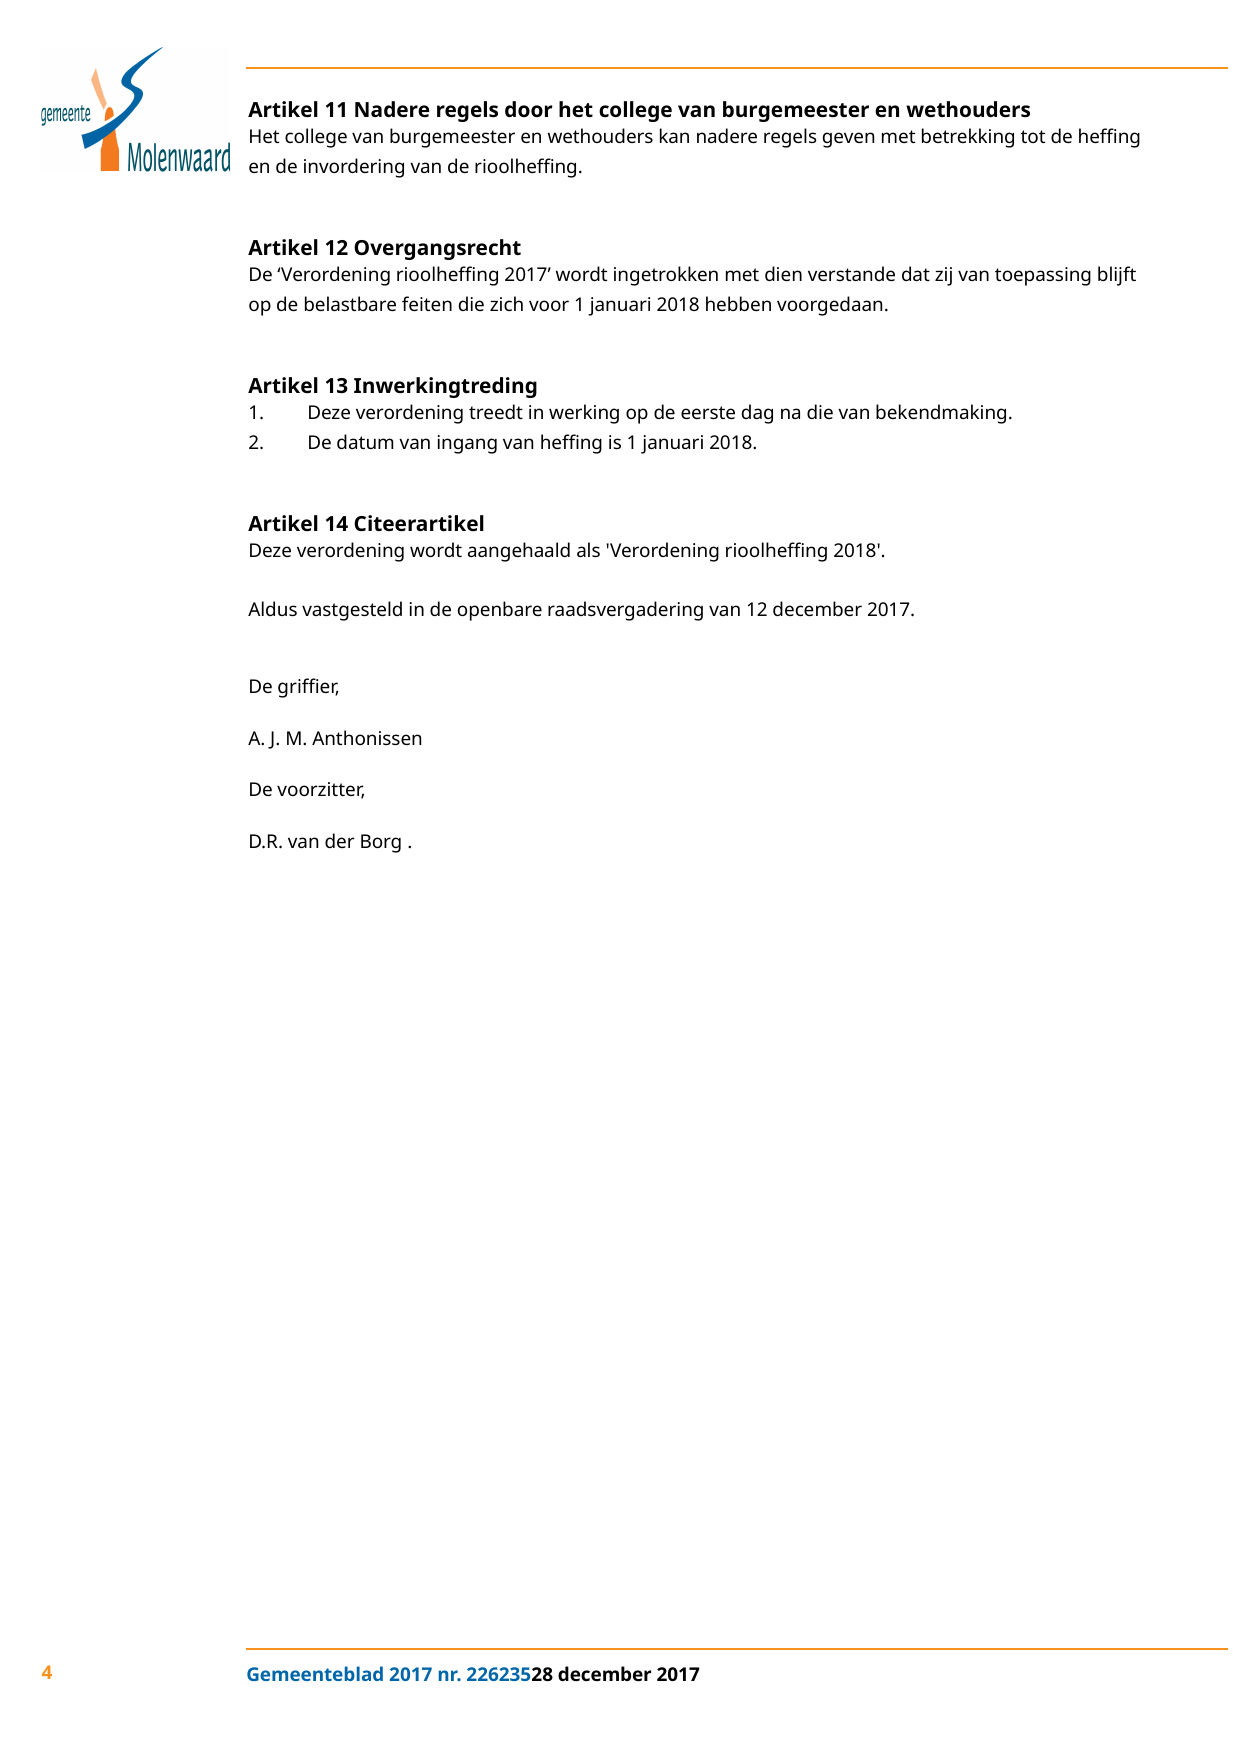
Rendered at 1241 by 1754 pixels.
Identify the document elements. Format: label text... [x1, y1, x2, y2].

picture [41, 47, 231, 172]
text D.R. van der Borg . [248, 828, 1152, 854]
text Deze verordening wordt aangehaald als 'Verordening rioolheffing 2018'. [248, 537, 1152, 563]
text Artikel 12 Overgangsrecht [248, 233, 1152, 261]
text Aldus vastgesteld in de openbare raadsvergadering van 12 december 2017. [248, 596, 1152, 622]
text Artikel 13 Inwerkingtreding [248, 371, 1152, 399]
text De ‘Verordening rioolheffing 2017’ wordt ingetrokken met dien verstande dat zij van toepassing blijft op de belastbare feiten die zich voor 1 januari 2018 hebben voorgedaan. [248, 261, 1152, 317]
list De datum van ingang van heffing is 1 januari 2018. [248, 429, 1152, 454]
text Artikel 11 Nadere regels door het college van burgemeester en wethouders [248, 95, 1152, 123]
text Het college van burgemeester en wethouders kan nadere regels geven met betrekking tot de heffing en de invordering van de rioolheffing. [248, 123, 1152, 178]
list Deze verordening treedt in werking op de eerste dag na die van bekendmaking. [248, 399, 1152, 425]
text Artikel 14 Citeerartikel [248, 509, 1152, 537]
text A. J. M. Anthonissen [248, 725, 1152, 751]
text De griffier, [248, 674, 1152, 699]
text De voorzitter, [248, 777, 1152, 802]
